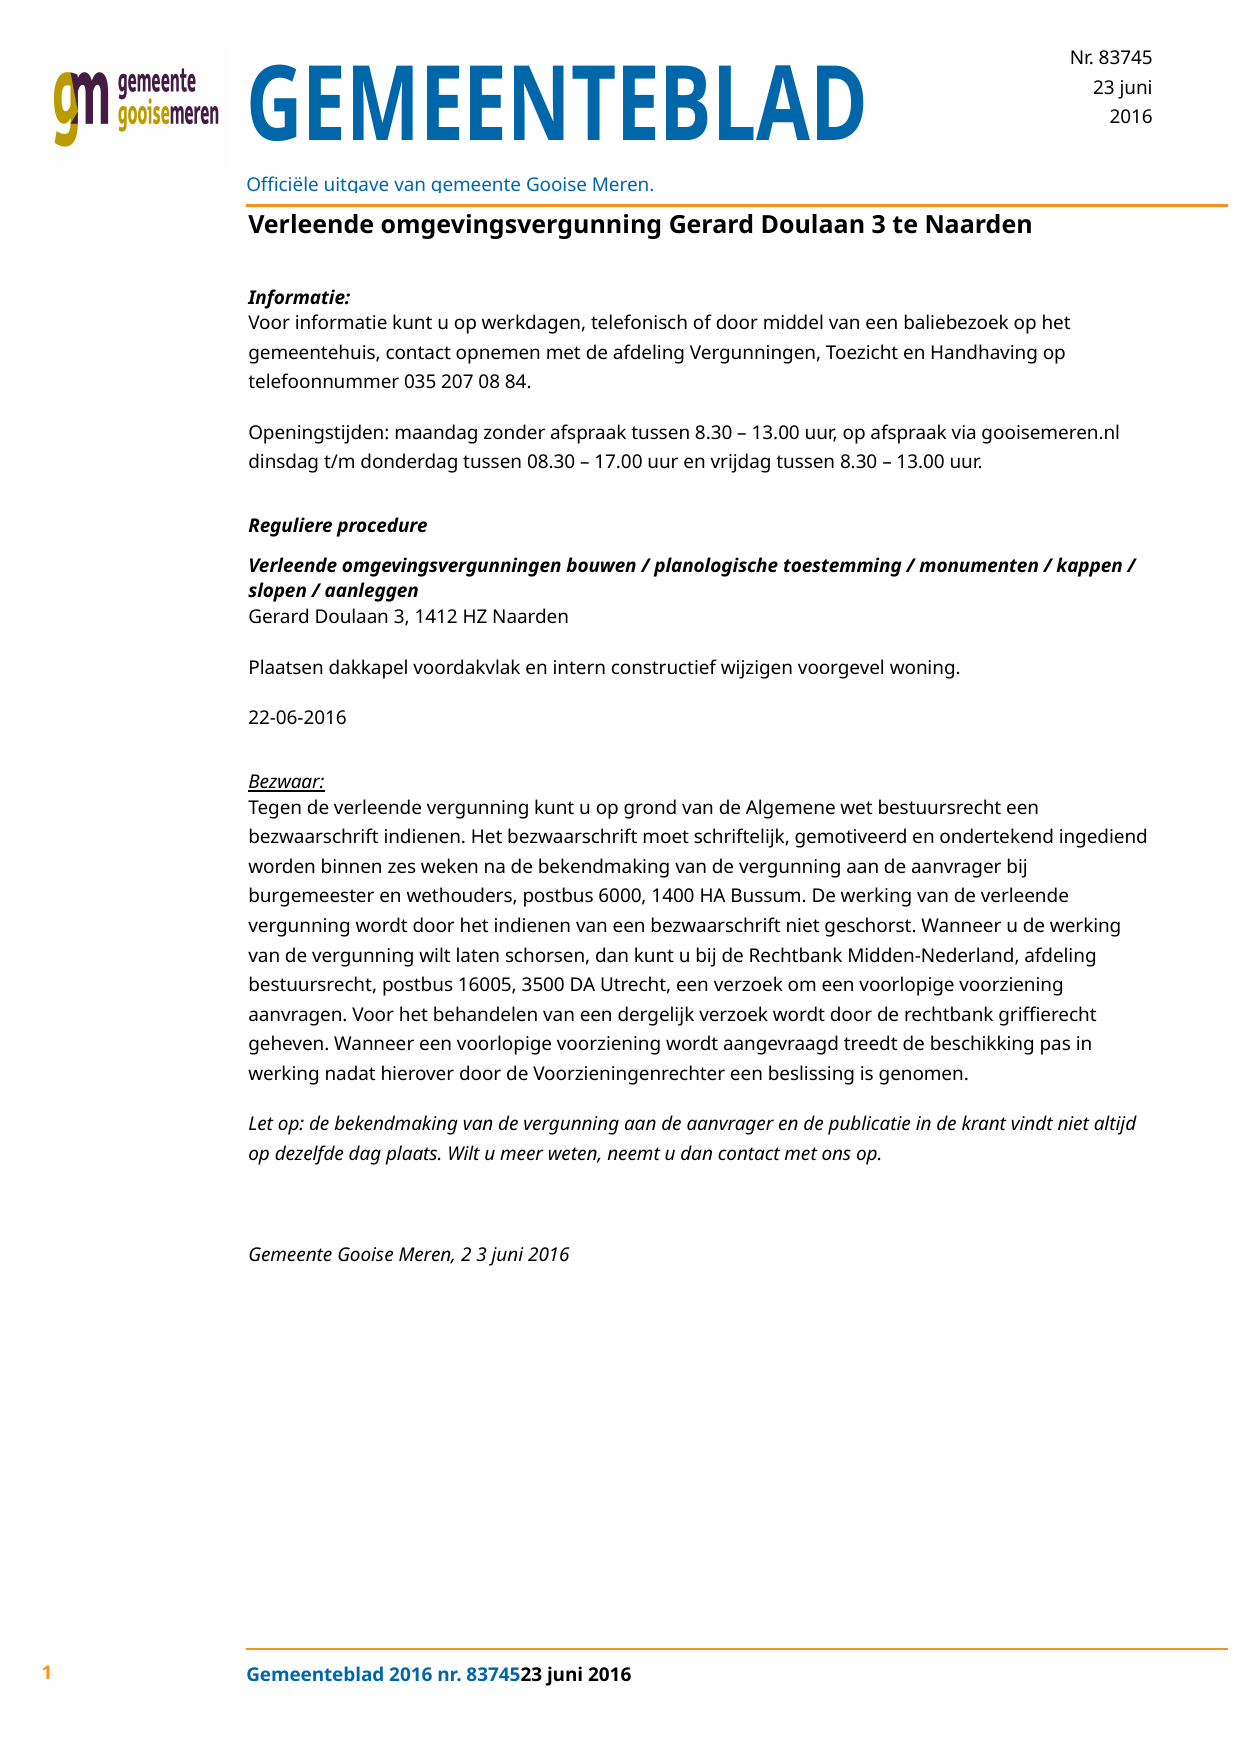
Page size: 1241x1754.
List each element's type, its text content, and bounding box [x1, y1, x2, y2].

text Openingstijden: maandag zonder afspraak tussen 8.30 – 13.00 uur, op afspraak via gooisemeren.nl dinsdag t/m donderdag tussen 08.30 – 17.00 uur en vrijdag tussen 8.30 – 13.00 uur. [248, 419, 1152, 474]
text Verleende omgevingsvergunningen bouwen / planologische toestemming / monumenten / kappen / slopen / aanleggen [248, 552, 1152, 603]
text Voor informatie kunt u op werkdagen, telefonisch of door middel van een baliebezoek op het gemeentehuis, contact opnemen met de afdeling Vergunningen, Toezicht en Handhaving op telefoonnummer 035 207 08 84. [248, 309, 1152, 394]
text Gerard Doulaan 3, 1412 HZ Naarden [248, 603, 1152, 629]
text Tegen de verleende vergunning kunt u op grond van de Algemene wet bestuursrecht een bezwaarschrift indienen. Het bezwaarschrift moet schriftelijk, gemotiveerd en ondertekend ingediend worden binnen zes weken na de bekendmaking van de vergunning aan de aanvrager bij burgemeester en wethouders, postbus 6000, 1400 HA Bussum. De werking van de verleende vergunning wordt door het indienen van een bezwaarschrift niet geschorst. Wanneer u de werking van de vergunning wilt laten schorsen, dan kunt u bij de Rechtbank Midden-Nederland, afdeling bestuursrecht, postbus 16005, 3500 DA Utrecht, een verzoek om een voorlopige voorziening aanvragen. Voor het behandelen van een dergelijk verzoek wordt door de rechtbank griffierecht geheven. Wanneer een voorlopige voorziening wordt aangevraagd treedt de beschikking pas in werking nadat hierover door de Voorzieningenrechter een beslissing is genomen. [248, 794, 1152, 1086]
text Gemeente Gooise Meren, 2 3 juni 2016 [248, 1241, 1152, 1267]
text Let op: de bekendmaking van de vergunning aan de aanvrager en de publicatie in de krant vindt niet altijd op dezelfde dag plaats. Wilt u meer weten, neemt u dan contact met ons op. [248, 1111, 1152, 1166]
picture [41, 47, 231, 172]
text 22-06-2016 [248, 704, 1152, 730]
text Bezwaar: [248, 768, 1152, 794]
text Verleende omgevingsvergunning Gerard Doulaan 3 te Naarden [248, 207, 1152, 241]
text Informatie: [248, 284, 1152, 309]
text Reguliere procedure [248, 513, 1152, 538]
text Plaatsen dakkapel voordakvlak en intern constructief wijzigen voorgevel woning. [248, 654, 1152, 679]
